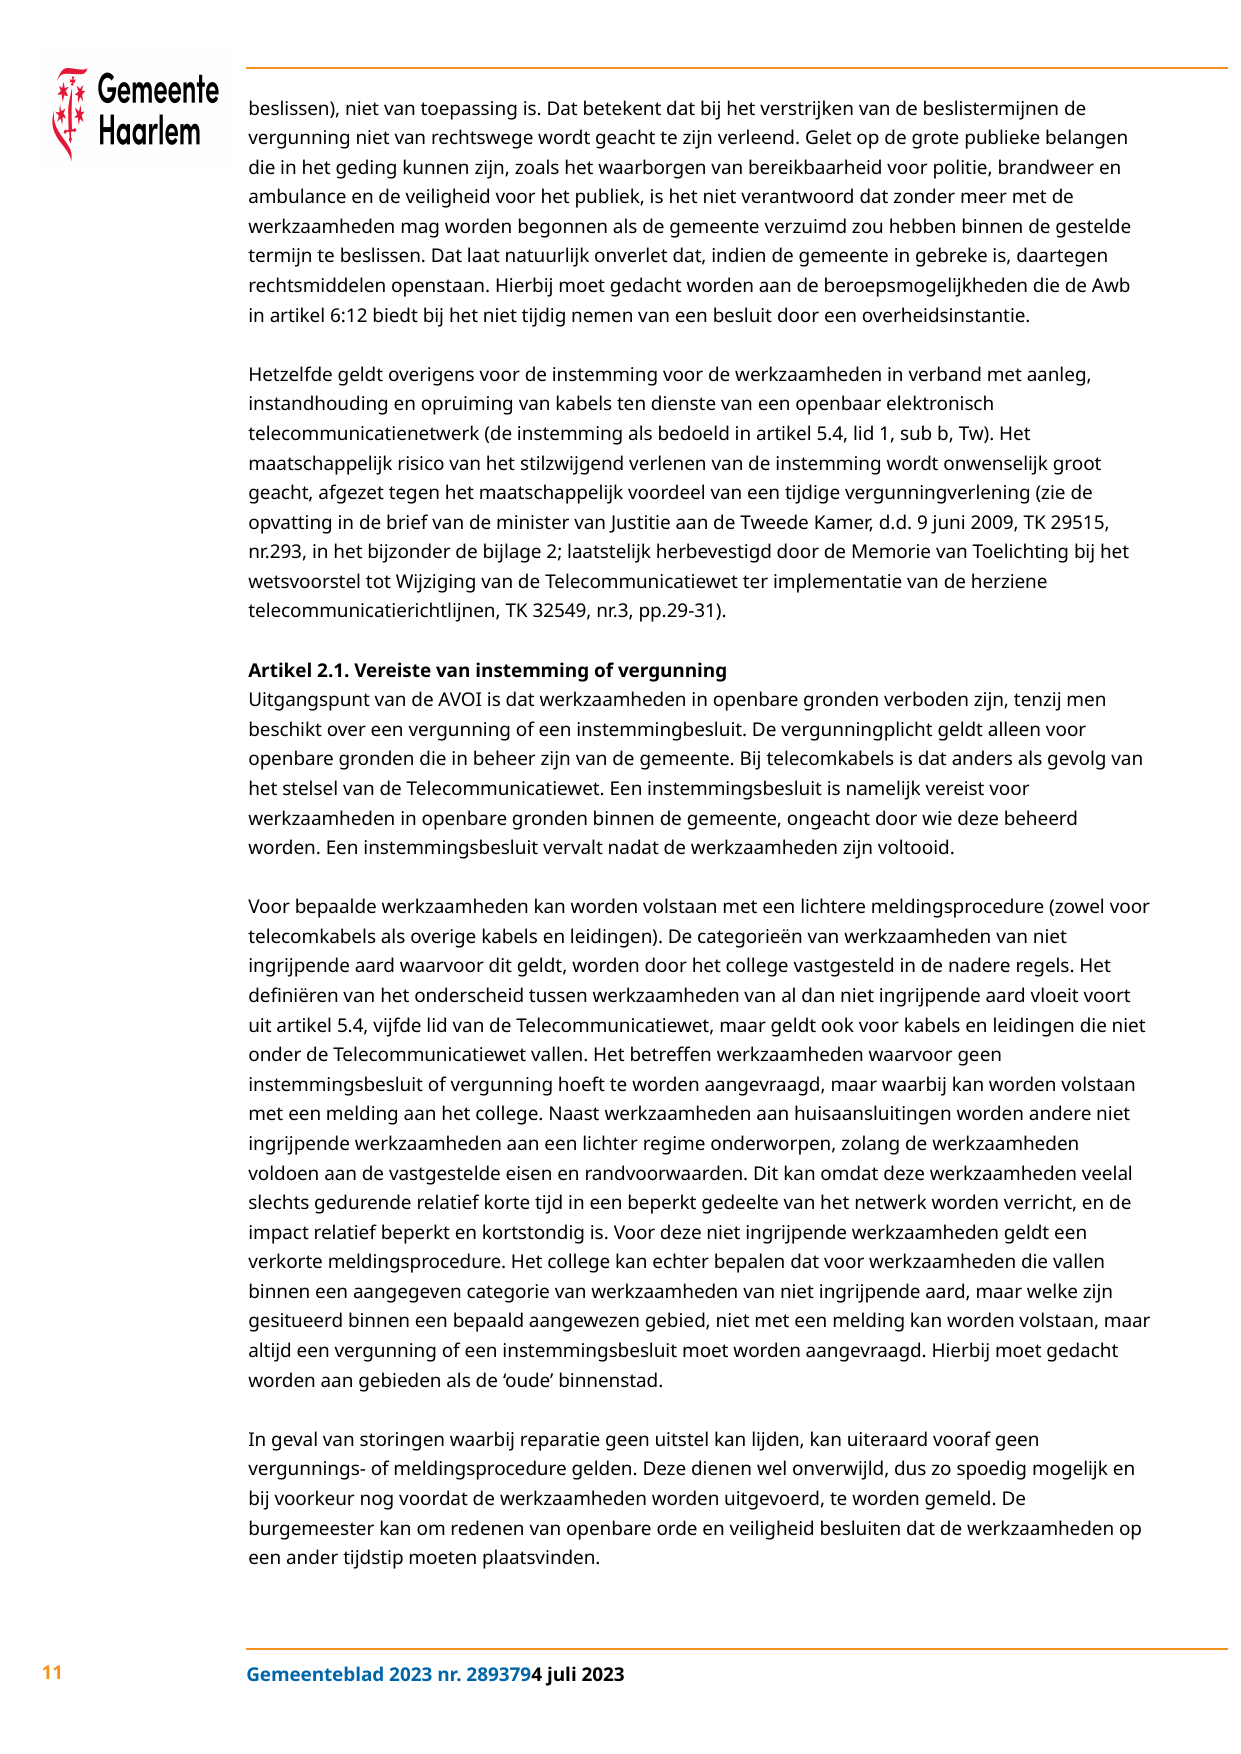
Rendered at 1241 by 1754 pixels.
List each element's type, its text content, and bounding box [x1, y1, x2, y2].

text Artikel 2.1. Vereiste van instemming of vergunning [248, 657, 1152, 683]
picture [41, 47, 231, 172]
text Uitgangspunt van de AVOI is dat werkzaamheden in openbare gronden verboden zijn, tenzij men beschikt over een vergunning of een instemmingbesluit. De vergunningplicht geldt alleen voor openbare gronden die in beheer zijn van de gemeente. Bij telecomkabels is dat anders als gevolg van het stelsel van de Telecommunicatiewet. Een instemmingsbesluit is namelijk vereist voor werkzaamheden in openbare gronden binnen de gemeente, ongeacht door wie deze beheerd worden. Een instemmingsbesluit vervalt nadat de werkzaamheden zijn voltooid. [248, 686, 1152, 860]
text Hetzelfde geldt overigens voor de instemming voor de werkzaamheden in verband met aanleg, instandhouding en opruiming van kabels ten dienste van een openbaar elektronisch telecommunicatienetwerk (de instemming als bedoeld in artikel 5.4, lid 1, sub b, Tw). Het maatschappelijk risico van het stilzwijgend verlenen van de instemming wordt onwenselijk groot geacht, afgezet tegen het maatschappelijk voordeel van een tijdige vergunningverlening (zie de opvatting in de brief van de minister van Justitie aan de Tweede Kamer, d.d. 9 juni 2009, TK 29515, nr.293, in het bijzonder de bijlage 2; laatstelijk herbevestigd door de Memorie van Toelichting bij het wetsvoorstel tot Wijziging van de Telecommunicatiewet ter implementatie van de herziene telecommunicatierichtlijnen, TK 32549, nr.3, pp.29-31). [248, 361, 1152, 623]
text beslissen), niet van toepassing is. Dat betekent dat bij het verstrijken van de beslistermijnen de vergunning niet van rechtswege wordt geacht te zijn verleend. Gelet op de grote publieke belangen die in het geding kunnen zijn, zoals het waarborgen van bereikbaarheid voor politie, brandweer en ambulance en de veiligheid voor het publiek, is het niet verantwoord dat zonder meer met de werkzaamheden mag worden begonnen als de gemeente verzuimd zou hebben binnen de gestelde termijn te beslissen. Dat laat natuurlijk onverlet dat, indien de gemeente in gebreke is, daartegen rechtsmiddelen openstaan. Hierbij moet gedacht worden aan de beroepsmogelijkheden die de Awb in artikel 6:12 biedt bij het niet tijdig nemen van een besluit door een overheidsinstantie. [248, 95, 1152, 328]
text Voor bepaalde werkzaamheden kan worden volstaan met een lichtere meldingsprocedure (zowel voor telecomkabels als overige kabels en leidingen). De categorieën van werkzaamheden van niet ingrijpende aard waarvoor dit geldt, worden door het college vastgesteld in de nadere regels. Het definiëren van het onderscheid tussen werkzaamheden van al dan niet ingrijpende aard vloeit voort uit artikel 5.4, vijfde lid van de Telecommunicatiewet, maar geldt ook voor kabels en leidingen die niet onder de Telecommunicatiewet vallen. Het betreffen werkzaamheden waarvoor geen instemmingsbesluit of vergunning hoeft te worden aangevraagd, maar waarbij kan worden volstaan met een melding aan het college. Naast werkzaamheden aan huisaansluitingen worden andere niet ingrijpende werkzaamheden aan een lichter regime onderworpen, zolang de werkzaamheden voldoen aan de vastgestelde eisen en randvoorwaarden. Dit kan omdat deze werkzaamheden veelal slechts gedurende relatief korte tijd in een beperkt gedeelte van het netwerk worden verricht, en de impact relatief beperkt en kortstondig is. Voor deze niet ingrijpende werkzaamheden geldt een verkorte meldingsprocedure. Het college kan echter bepalen dat voor werkzaamheden die vallen binnen een aangegeven categorie van werkzaamheden van niet ingrijpende aard, maar welke zijn gesitueerd binnen een bepaald aangewezen gebied, niet met een melding kan worden volstaan, maar altijd een vergunning of een instemmingsbesluit moet worden aangevraagd. Hierbij moet gedacht worden aan gebieden als de ‘oude’ binnenstad. [248, 893, 1152, 1393]
text In geval van storingen waarbij reparatie geen uitstel kan lijden, kan uiteraard vooraf geen vergunnings- of meldingsprocedure gelden. Deze dienen wel onverwijld, dus zo spoedig mogelijk en bij voorkeur nog voordat de werkzaamheden worden uitgevoerd, te worden gemeld. De burgemeester kan om redenen van openbare orde en veiligheid besluiten dat de werkzaamheden op een ander tijdstip moeten plaatsvinden. [248, 1426, 1152, 1570]
